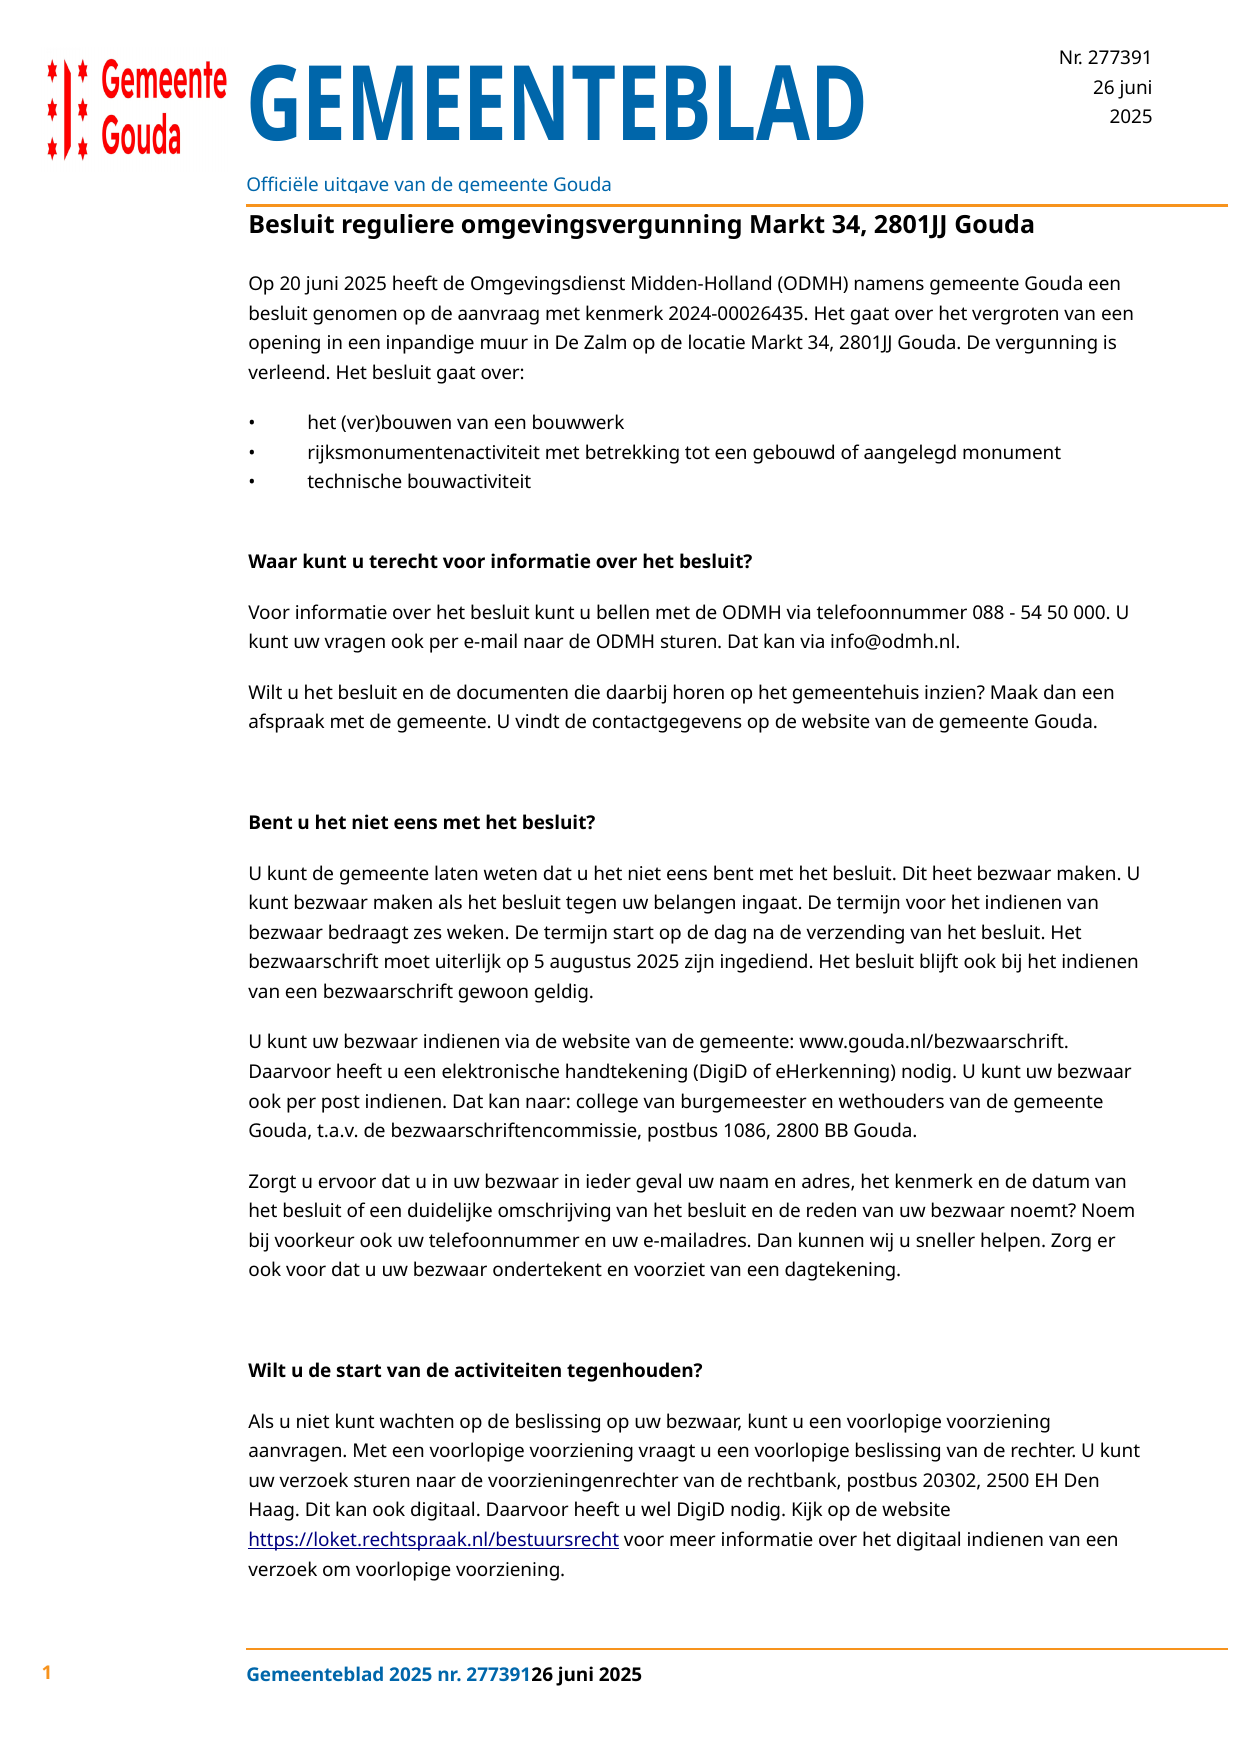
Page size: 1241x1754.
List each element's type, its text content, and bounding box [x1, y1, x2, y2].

text Wilt u het besluit en de documenten die daarbij horen op het gemeentehuis inzien? Maak dan een afspraak met de gemeente. U vindt de contactgegevens op de website van de gemeente Gouda. [248, 679, 1152, 734]
text Wilt u de start van de activiteiten tegenhouden? [248, 1357, 1152, 1383]
text Voor informatie over het besluit kunt u bellen met de ODMH via telefoonnummer 088 - 54 50 000. U kunt uw vragen ook per e-mail naar de ODMH sturen. Dat kan via info@odmh.nl. [248, 599, 1152, 654]
text Zorgt u ervoor dat u in uw bezwaar in ieder geval uw naam en adres, het kenmerk en de datum van het besluit of een duidelijke omschrijving van het besluit en de reden van uw bezwaar noemt? Noem bij voorkeur ook uw telefoonnummer en uw e-mailadres. Dan kunnen wij u sneller helpen. Zorg er ook voor dat u uw bezwaar ondertekent en voorziet van een dagtekening. [248, 1168, 1152, 1282]
text U kunt uw bezwaar indienen via de website van de gemeente: www.gouda.nl/bezwaarschrift. Daarvoor heeft u een elektronische handtekening (DigiD of eHerkenning) nodig. U kunt uw bezwaar ook per post indienen. Dat kan naar: college van burgemeester en wethouders van de gemeente Gouda, t.a.v. de bezwaarschriftencommissie, postbus 1086, 2800 BB Gouda. [248, 1029, 1152, 1143]
list het (ver)bouwen van een bouwwerk [248, 409, 1152, 435]
list rijksmonumentenactiviteit met betrekking tot een gebouwd of aangelegd monument [248, 439, 1152, 465]
text Als u niet kunt wachten op de beslissing op uw bezwaar, kunt u een voorlopige voorziening aanvragen. Met een voorlopige voorziening vraagt u een voorlopige beslissing van de rechter. U kunt uw verzoek sturen naar de voorzieningenrechter van de rechtbank, postbus 20302, 2500 EH Den Haag. Dit kan ook digitaal. Daarvoor heeft u wel DigiD nodig. Kijk op de website https://loket.rechtspraak.nl/bestuursrecht voor meer informatie over het digitaal indienen van een verzoek om voorlopige voorziening. [248, 1408, 1152, 1581]
text Besluit reguliere omgevingsvergunning Markt 34, 2801JJ Gouda [248, 207, 1152, 241]
picture [41, 47, 231, 172]
text Waar kunt u terecht voor informatie over het besluit? [248, 549, 1152, 574]
text U kunt de gemeente laten weten dat u het niet eens bent met het besluit. Dit heet bezwaar maken. U kunt bezwaar maken als het besluit tegen uw belangen ingaat. De termijn voor het indienen van bezwaar bedraagt zes weken. De termijn start op de dag na de verzending van het besluit. Het bezwaarschrift moet uiterlijk op 5 augustus 2025 zijn ingediend. Het besluit blijft ook bij het indienen van een bezwaarschrift gewoon geldig. [248, 860, 1152, 1004]
list technische bouwactiviteit [248, 469, 1152, 494]
text Op 20 juni 2025 heeft de Omgevingsdienst Midden-Holland (ODMH) namens gemeente Gouda een besluit genomen op de aanvraag met kenmerk 2024-00026435. Het gaat over het vergroten van een opening in een inpandige muur in De Zalm op de locatie Markt 34, 2801JJ Gouda. De vergunning is verleend. Het besluit gaat over: [248, 270, 1152, 385]
text Bent u het niet eens met het besluit? [248, 809, 1152, 835]
